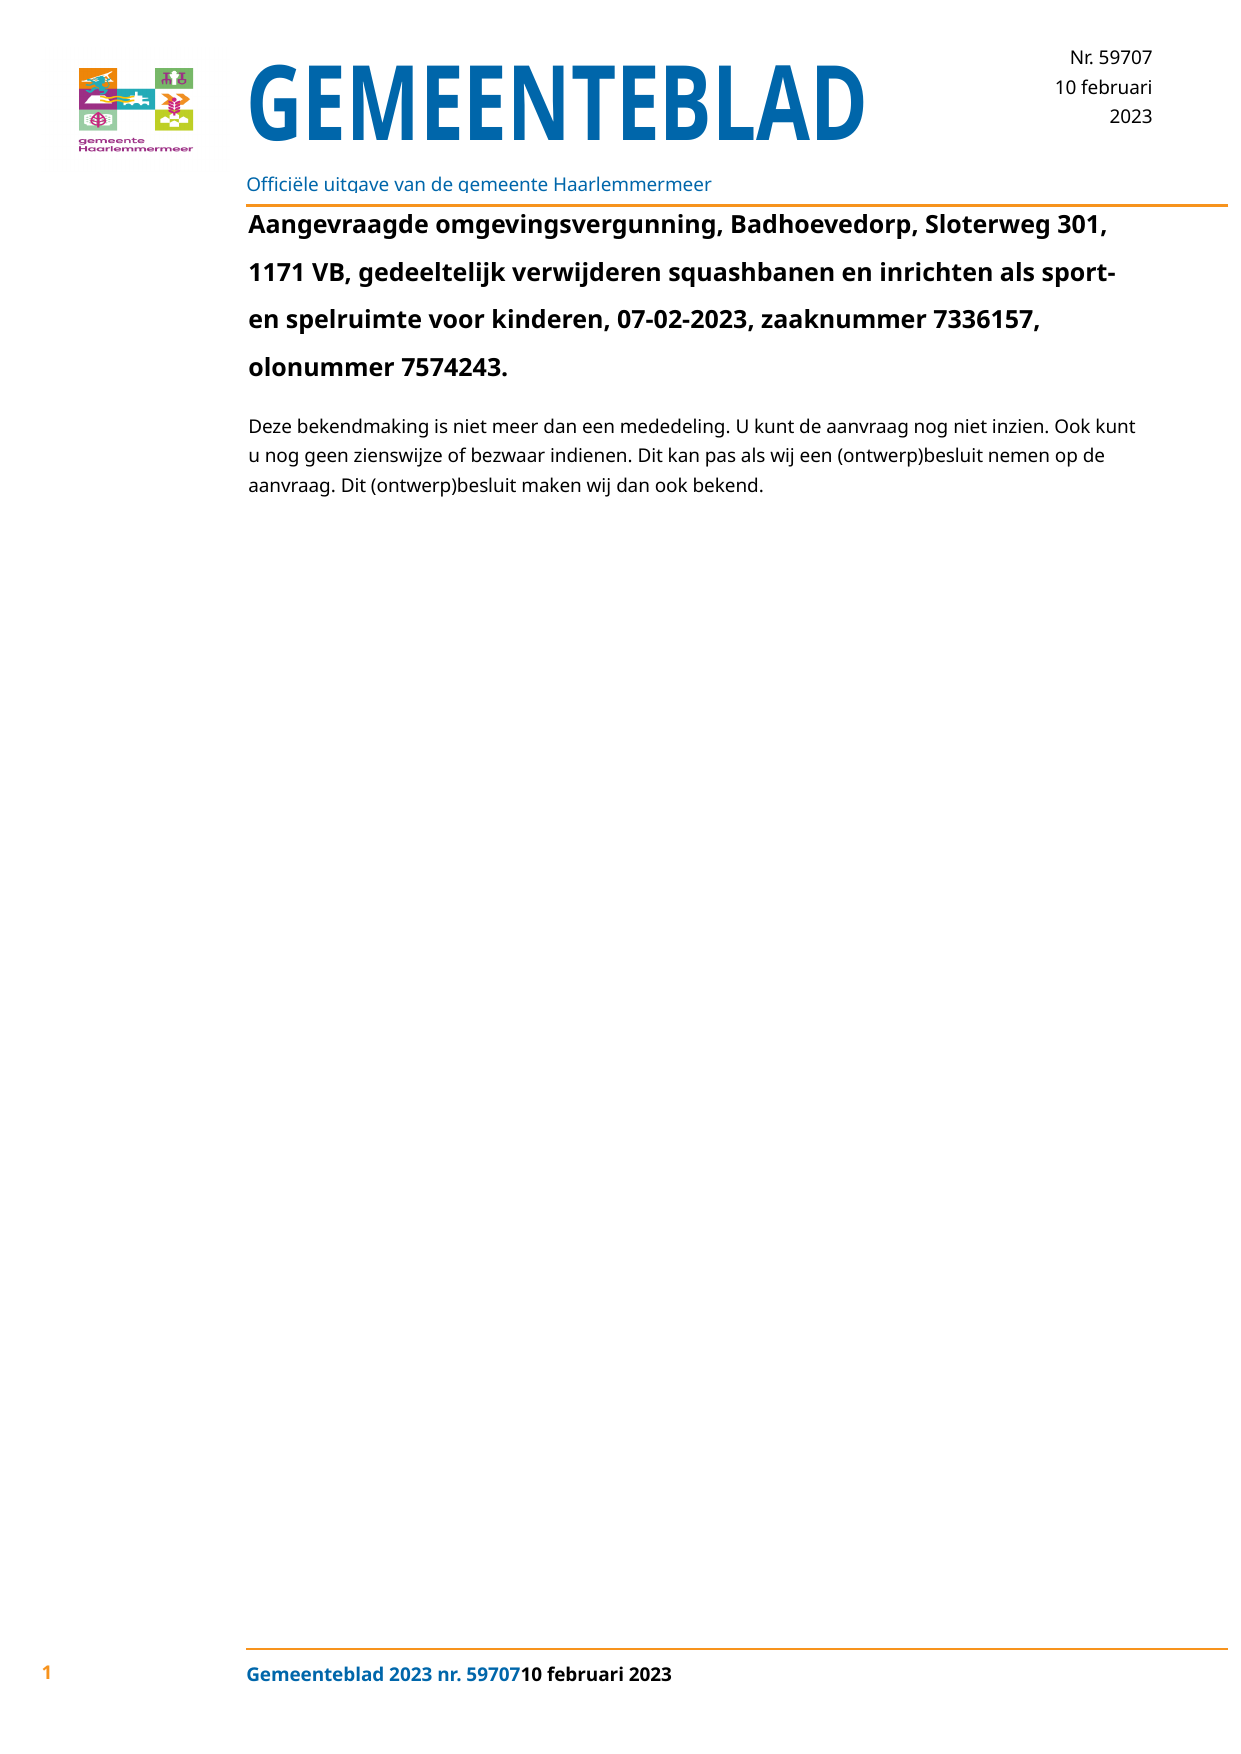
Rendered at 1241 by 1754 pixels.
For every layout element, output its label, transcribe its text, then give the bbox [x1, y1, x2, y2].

picture [41, 47, 231, 172]
text Aangevraagde omgevingsvergunning, Badhoevedorp, Sloterweg 301, 1171 VB, gedeeltelijk verwijderen squashbanen en inrichten als sport- en spelruimte voor kinderen, 07-02-2023, zaaknummer 7336157, olonummer 7574243. [248, 207, 1152, 384]
text Deze bekendmaking is niet meer dan een mededeling. U kunt de aanvraag nog niet inzien. Ook kunt u nog geen zienswijze of bezwaar indienen. Dit kan pas als wij een (ontwerp)besluit nemen op de aanvraag. Dit (ontwerp)besluit maken wij dan ook bekend. [248, 413, 1152, 498]
